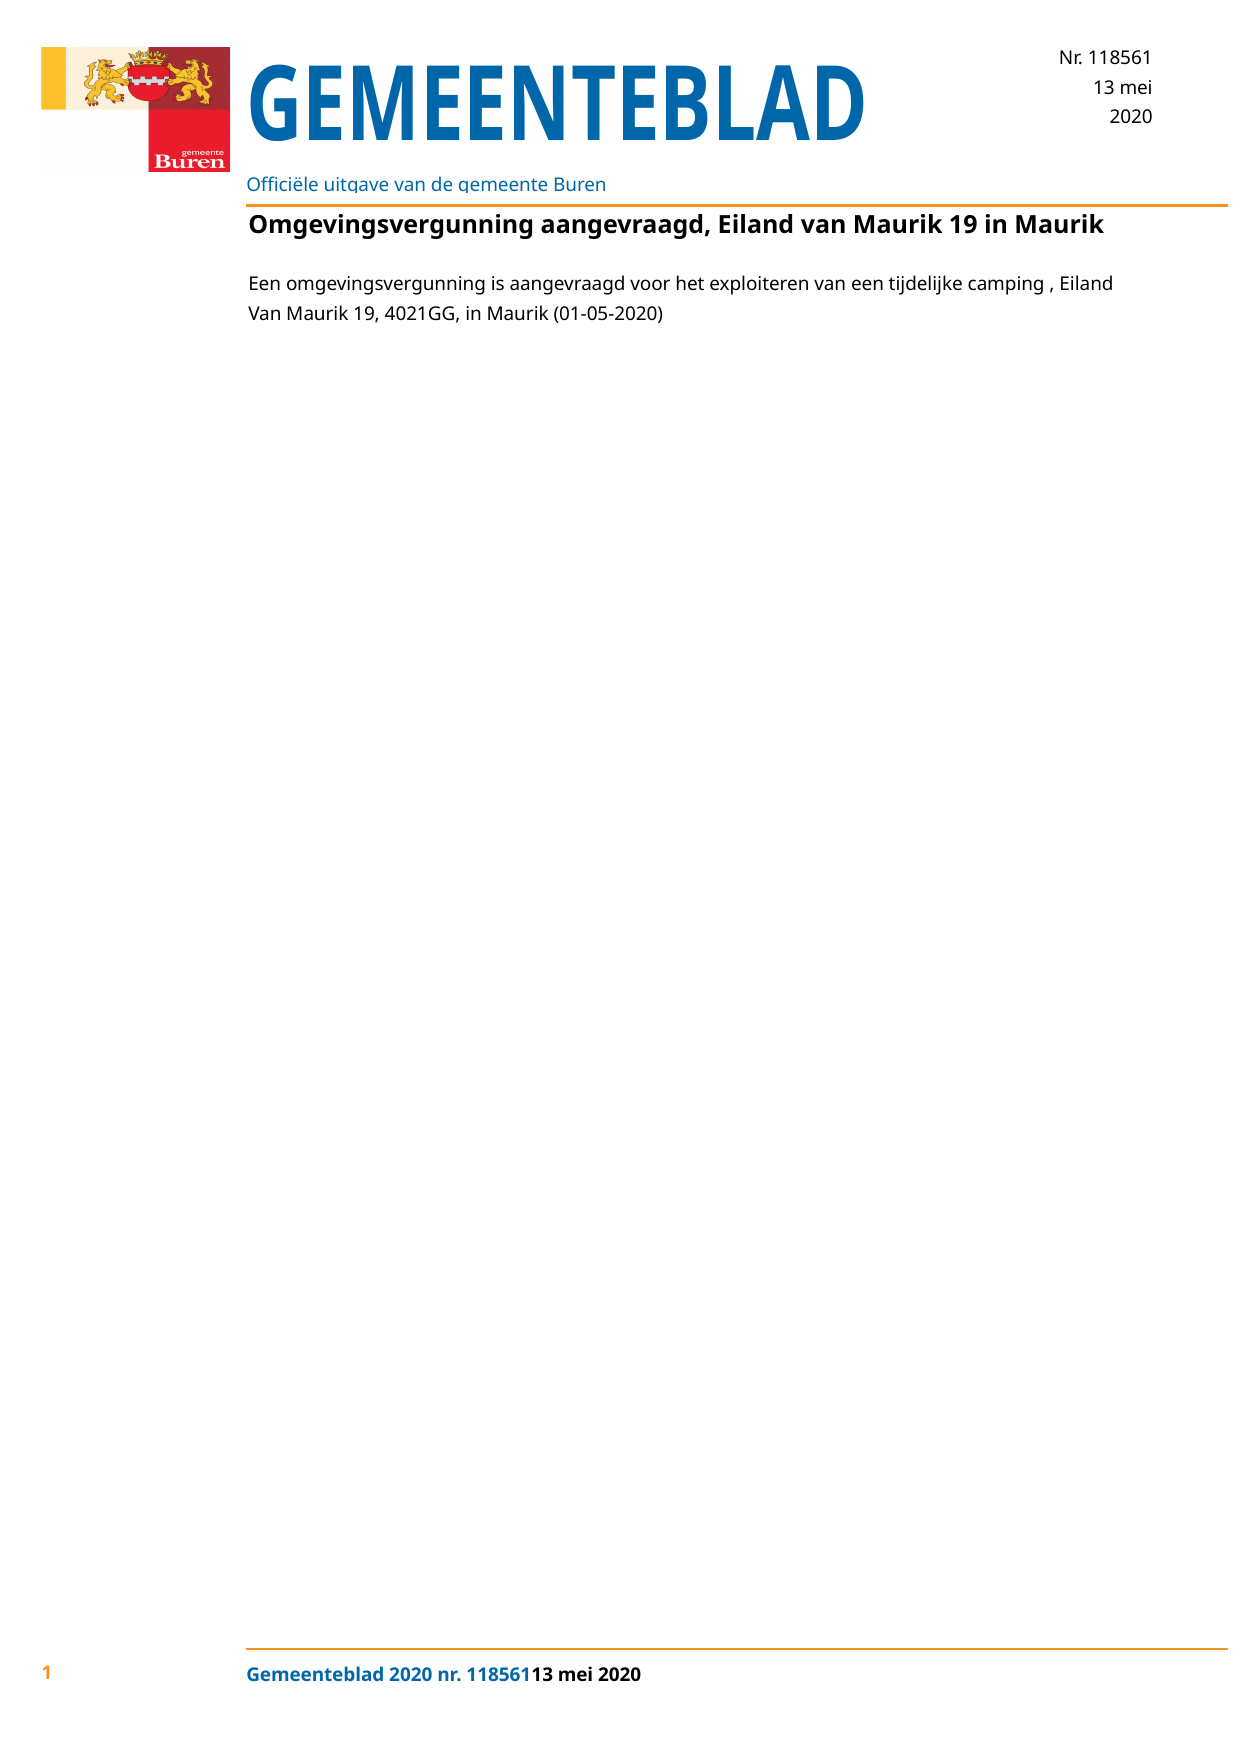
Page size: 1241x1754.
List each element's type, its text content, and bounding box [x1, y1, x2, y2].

text Omgevingsvergunning aangevraagd, Eiland van Maurik 19 in Maurik [248, 207, 1152, 241]
picture [41, 47, 231, 172]
text Een omgevingsvergunning is aangevraagd voor het exploiteren van een tijdelijke camping , Eiland Van Maurik 19, 4021GG, in Maurik (01-05-2020) [248, 270, 1152, 326]
